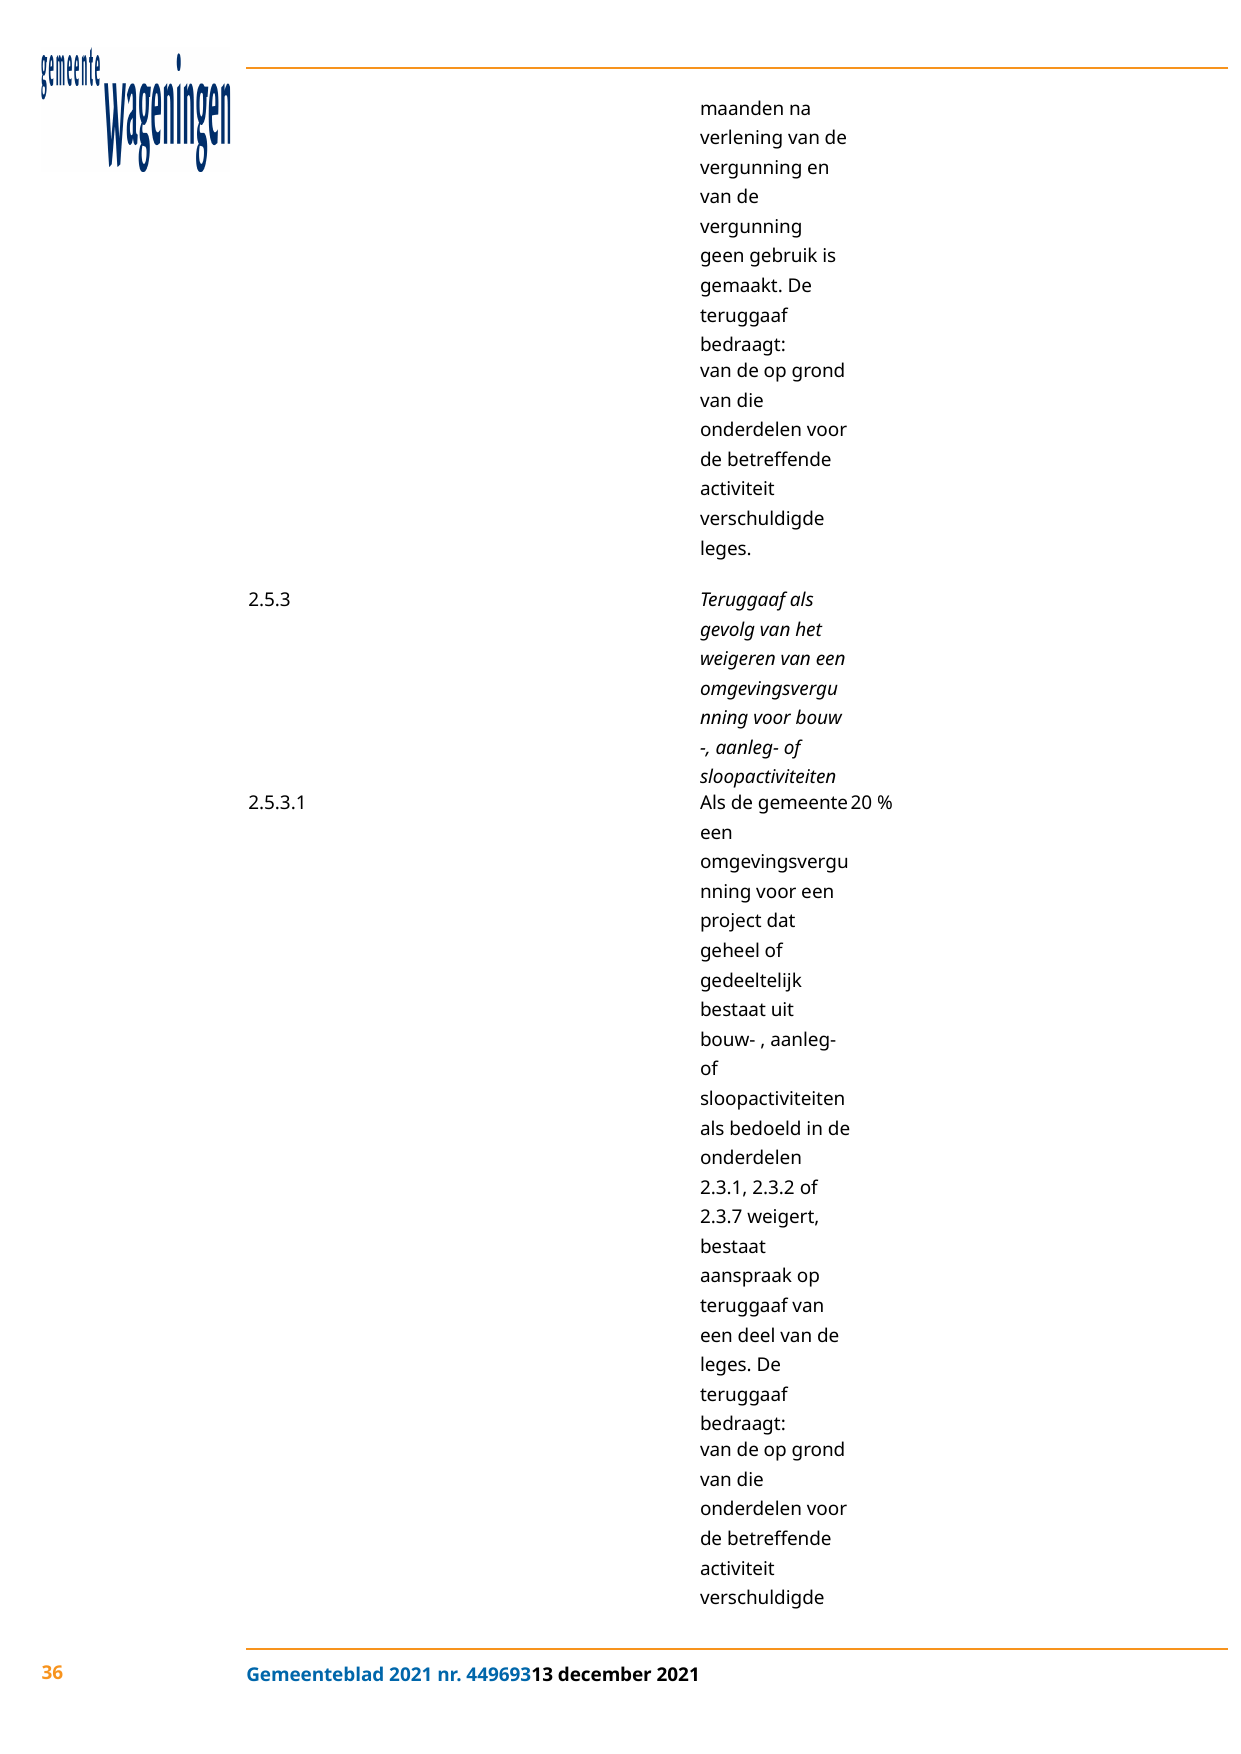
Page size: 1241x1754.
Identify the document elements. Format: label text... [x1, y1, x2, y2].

table_cell [850, 586, 1001, 789]
table_cell Als de gemeente een omgevingsvergunning voor een project dat geheel of gedeeltelijk bestaat uit bouw- , aanleg- of sloopactiviteiten als bedoeld in de onderdelen 2.3.1, 2.3.2 of 2.3.7 weigert, bestaat aanspraak op teruggaaf van een deel van de leges. De teruggaaf bedraagt: [700, 789, 850, 1436]
table_cell [850, 95, 1001, 357]
table_cell 2.5.3.1 [248, 789, 700, 1610]
picture [41, 47, 231, 172]
table_cell [850, 357, 1001, 560]
table_cell [850, 1436, 1001, 1610]
table_cell 2.5.3 [248, 586, 700, 789]
table_cell [399, 560, 549, 586]
table_cell 20 % [850, 789, 1001, 1436]
table_cell [549, 560, 1001, 586]
table_cell maanden na verlening van de vergunning en van de vergunning geen gebruik is gemaakt. De teruggaaf bedraagt: [700, 95, 850, 357]
table_cell [1001, 560, 1152, 586]
table_cell [248, 560, 398, 586]
table_cell van de op grond van die onderdelen voor de betreffende activiteit verschuldigde [700, 1436, 850, 1610]
table_cell Teruggaaf als gevolg van het weigeren van een omgevingsvergunning voor bouw -, aanleg- of sloopactiviteiten [700, 586, 850, 789]
table_cell van de op grond van die onderdelen voor de betreffende activiteit verschuldigde leges. [700, 357, 850, 560]
table_cell [248, 95, 700, 560]
